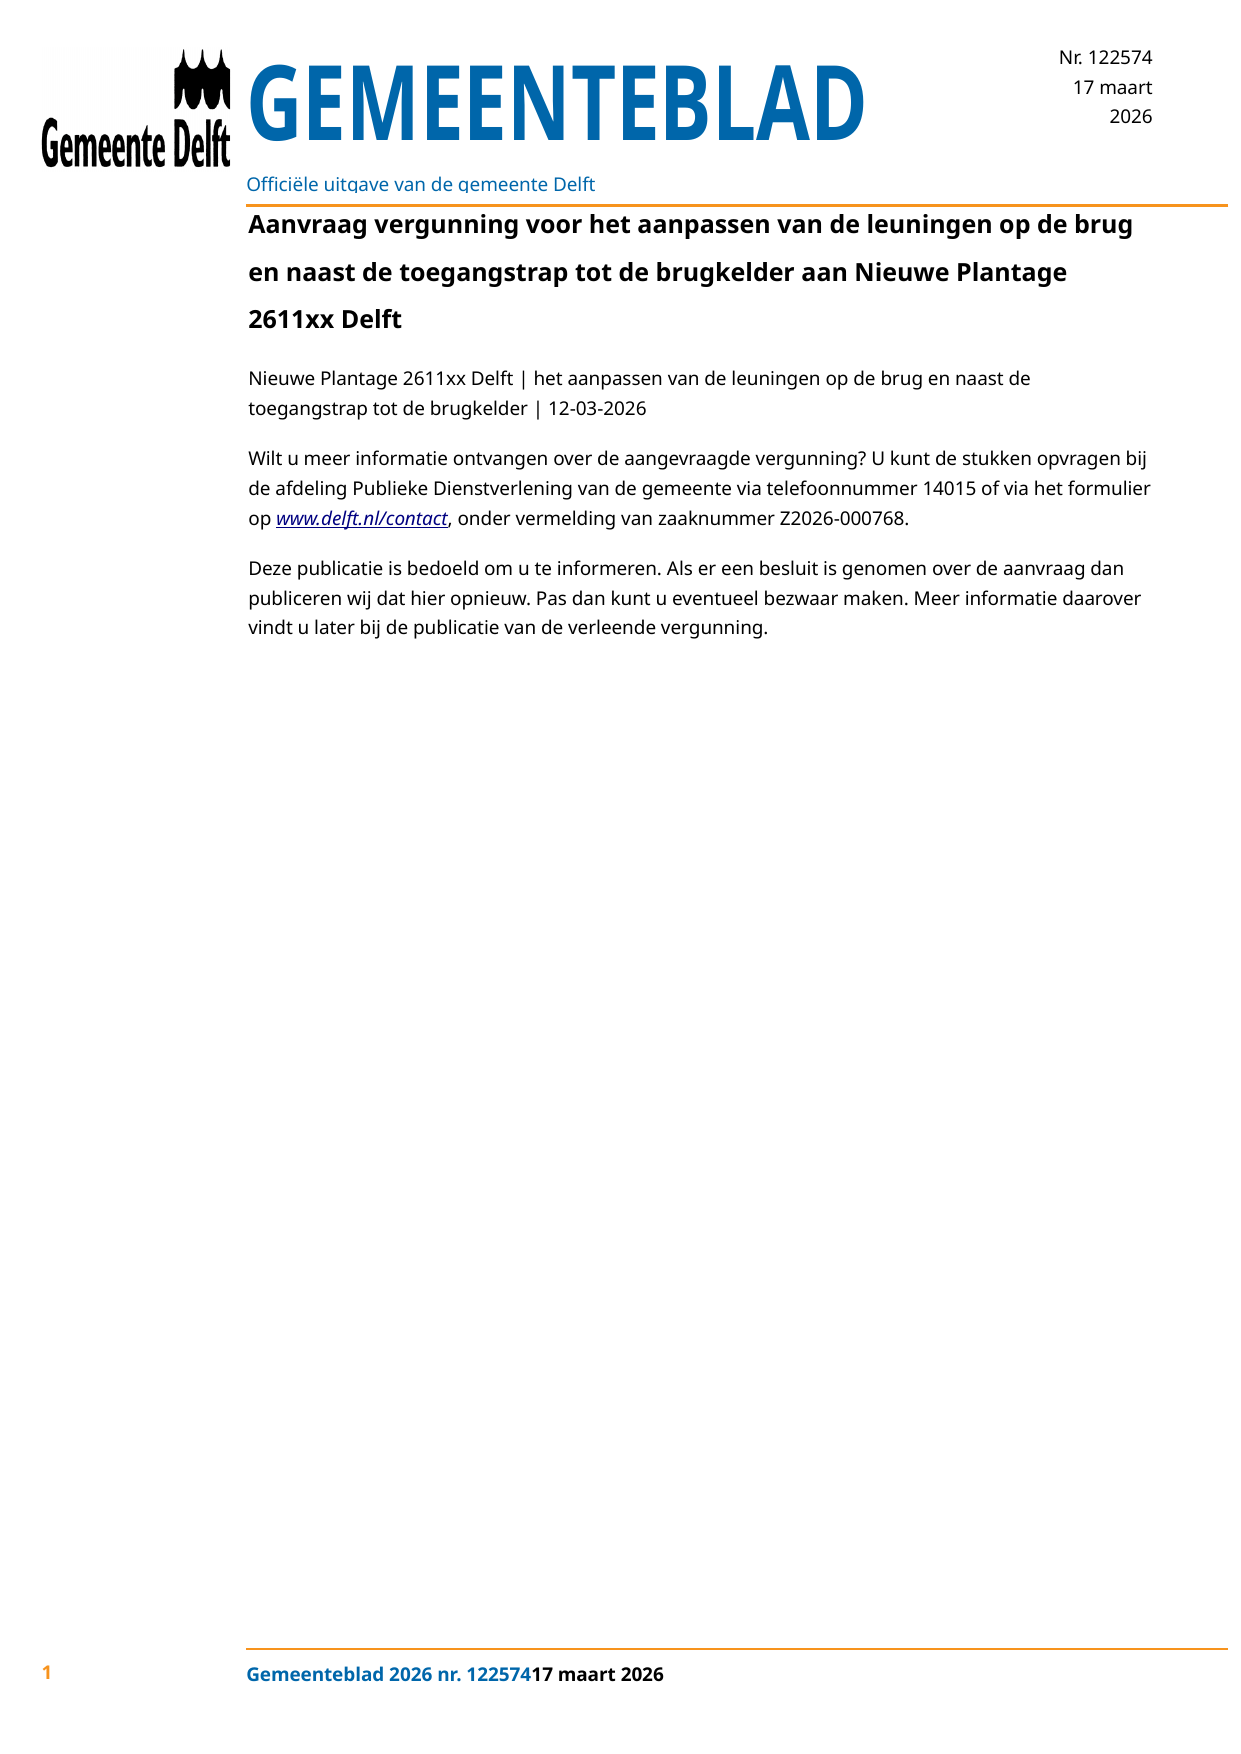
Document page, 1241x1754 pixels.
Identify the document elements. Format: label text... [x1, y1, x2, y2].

text Wilt u meer informatie ontvangen over de aangevraagde vergunning? U kunt de stukken opvragen bij de afdeling Publieke Dienstverlening van de gemeente via telefoonnummer 14015 of via het formulier op www.delft.nl/contact, onder vermelding van zaaknummer Z2026-000768. [248, 446, 1152, 530]
picture [41, 47, 231, 172]
text Aanvraag vergunning voor het aanpassen van de leuningen op de brug en naast de toegangstrap tot de brugkelder aan Nieuwe Plantage 2611xx Delft [248, 207, 1152, 336]
text Nieuwe Plantage 2611xx Delft | het aanpassen van de leuningen op de brug en naast de toegangstrap tot de brugkelder | 12-03-2026 [248, 366, 1152, 421]
text Deze publicatie is bedoeld om u te informeren. Als er een besluit is genomen over de aanvraag dan publiceren wij dat hier opnieuw. Pas dan kunt u eventueel bezwaar maken. Meer informatie daarover vindt u later bij de publicatie van de verleende vergunning. [248, 555, 1152, 640]
